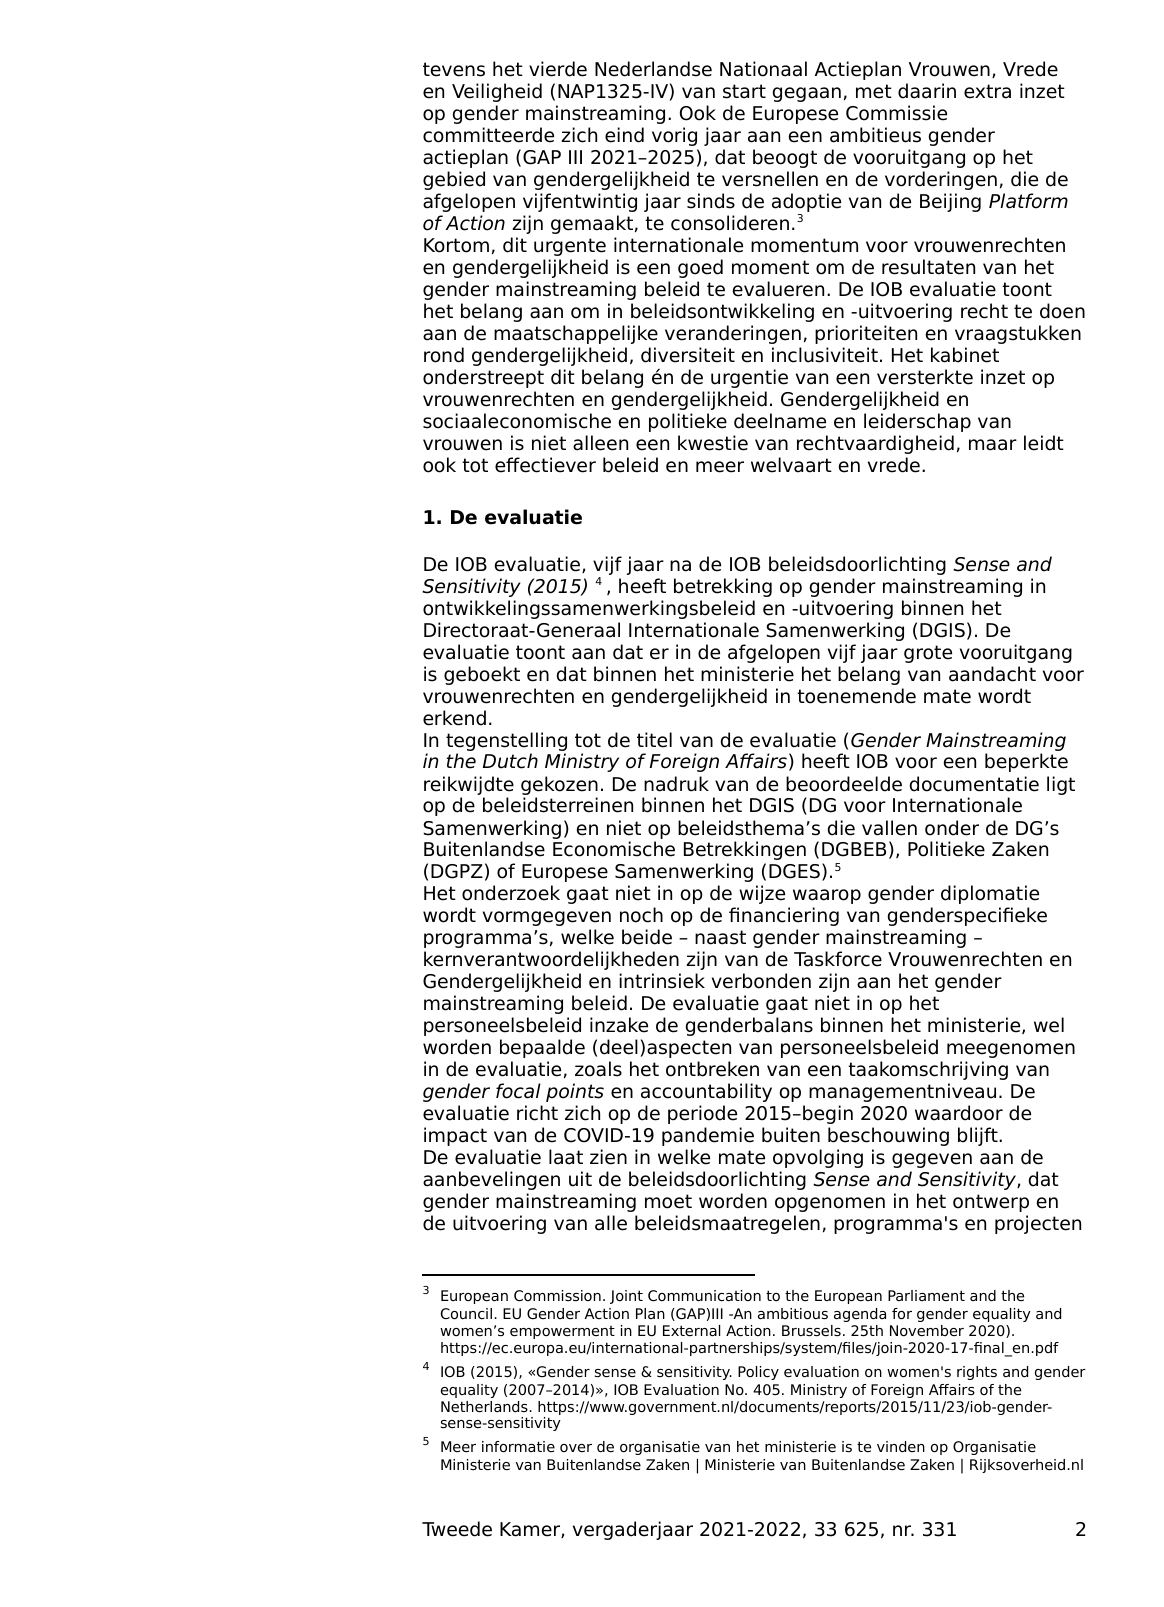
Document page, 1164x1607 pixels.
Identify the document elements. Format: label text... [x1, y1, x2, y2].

subtitle 1. De evaluatie [422, 507, 1087, 529]
text IOB (2015), «Gender sense & sensitivity. Policy evaluation on women's rights and gender equality (2007–2014)», IOB Evaluation No. 405. Ministry of Foreign Affairs of the Netherlands. https://www.government.nl/documents/reports/2015/11/23/iob-gender-sense-sensitivity [422, 1360, 1087, 1432]
text Meer informatie over de organisatie van het ministerie is te vinden op Organisatie Ministerie van Buitenlandse Zaken | Ministerie van Buitenlandse Zaken | Rijksoverheid.nl [422, 1435, 1087, 1474]
text tevens het vierde Nederlandse Nationaal Actieplan Vrouwen, Vrede en Veiligheid (NAP1325-IV) van start gegaan, met daarin extra inzet op gender mainstreaming. Ook de Europese Commissie committeerde zich eind vorig jaar aan een ambitieus gender actieplan (GAP III 2021–2025), dat beoogt de vooruitgang op het gebied van gendergelijkheid te versnellen en de vorderingen, die de afgelopen vijfentwintig jaar sinds de adoptie van de Beijing Platform of Action zijn gemaakt, te consolideren. [422, 59, 1087, 235]
text De IOB evaluatie, vijf jaar na de IOB beleidsdoorlichting Sense and Sensitivity (2015) , heeft betrekking op gender mainstreaming in ontwikkelingssamenwerkingsbeleid en -uitvoering binnen het Directoraat-Generaal Internationale Samenwerking (DGIS). De evaluatie toont aan dat er in de afgelopen vijf jaar grote vooruitgang is geboekt en dat binnen het ministerie het belang van aandacht voor vrouwenrechten en gendergelijkheid in toenemende mate wordt erkend. [422, 554, 1087, 729]
text In tegenstelling tot de titel van de evaluatie (Gender Mainstreaming in the Dutch Ministry of Foreign Affairs) heeft IOB voor een beperkte reikwijdte gekozen. De nadruk van de beoordeelde documentatie ligt op de beleidsterreinen binnen het DGIS (DG voor Internationale Samenwerking) en niet op beleidsthema’s die vallen onder de DG’s Buitenlandse Economische Betrekkingen (DGBEB), Politieke Zaken (DGPZ) of Europese Samenwerking (DGES). [422, 729, 1087, 883]
text Kortom, dit urgente internationale momentum voor vrouwenrechten en gendergelijkheid is een goed moment om de resultaten van het gender mainstreaming beleid te evalueren. De IOB evaluatie toont het belang aan om in beleidsontwikkeling en -uitvoering recht te doen aan de maatschappelijke veranderingen, prioriteiten en vraagstukken rond gendergelijkheid, diversiteit en inclusiviteit. Het kabinet onderstreept dit belang én de urgentie van een versterkte inzet op vrouwenrechten en gendergelijkheid. Gendergelijkheid en sociaaleconomische en politieke deelname en leiderschap van vrouwen is niet alleen een kwestie van rechtvaardigheid, maar leidt ook tot effectiever beleid en meer welvaart en vrede. [422, 235, 1087, 477]
text Het onderzoek gaat niet in op de wijze waarop gender diplomatie wordt vormgegeven noch op de financiering van genderspecifieke programma’s, welke beide – naast gender mainstreaming – kernverantwoordelijkheden zijn van de Taskforce Vrouwenrechten en Gendergelijkheid en intrinsiek verbonden zijn aan het gender mainstreaming beleid. De evaluatie gaat niet in op het personeelsbeleid inzake de genderbalans binnen het ministerie, wel worden bepaalde (deel)aspecten van personeelsbeleid meegenomen in de evaluatie, zoals het ontbreken van een taakomschrijving van gender focal points en accountability op managementniveau. De evaluatie richt zich op de periode 2015–begin 2020 waardoor de impact van de COVID-19 pandemie buiten beschouwing blijft. [422, 883, 1087, 1147]
text De evaluatie laat zien in welke mate opvolging is gegeven aan de aanbevelingen uit de beleidsdoorlichting Sense and Sensitivity, dat gender mainstreaming moet worden opgenomen in het ontwerp en de uitvoering van alle beleidsmaatregelen, programma's en projecten [422, 1147, 1087, 1235]
text European Commission. Joint Communication to the European Parliament and the Council. EU Gender Action Plan (GAP)III -An ambitious agenda for gender equality and women’s empowerment in EU External Action. Brussels. 25th November 2020). https://ec.europa.eu/international-partnerships/system/files/join-2020-17-final_en.pdf [422, 1284, 1087, 1357]
